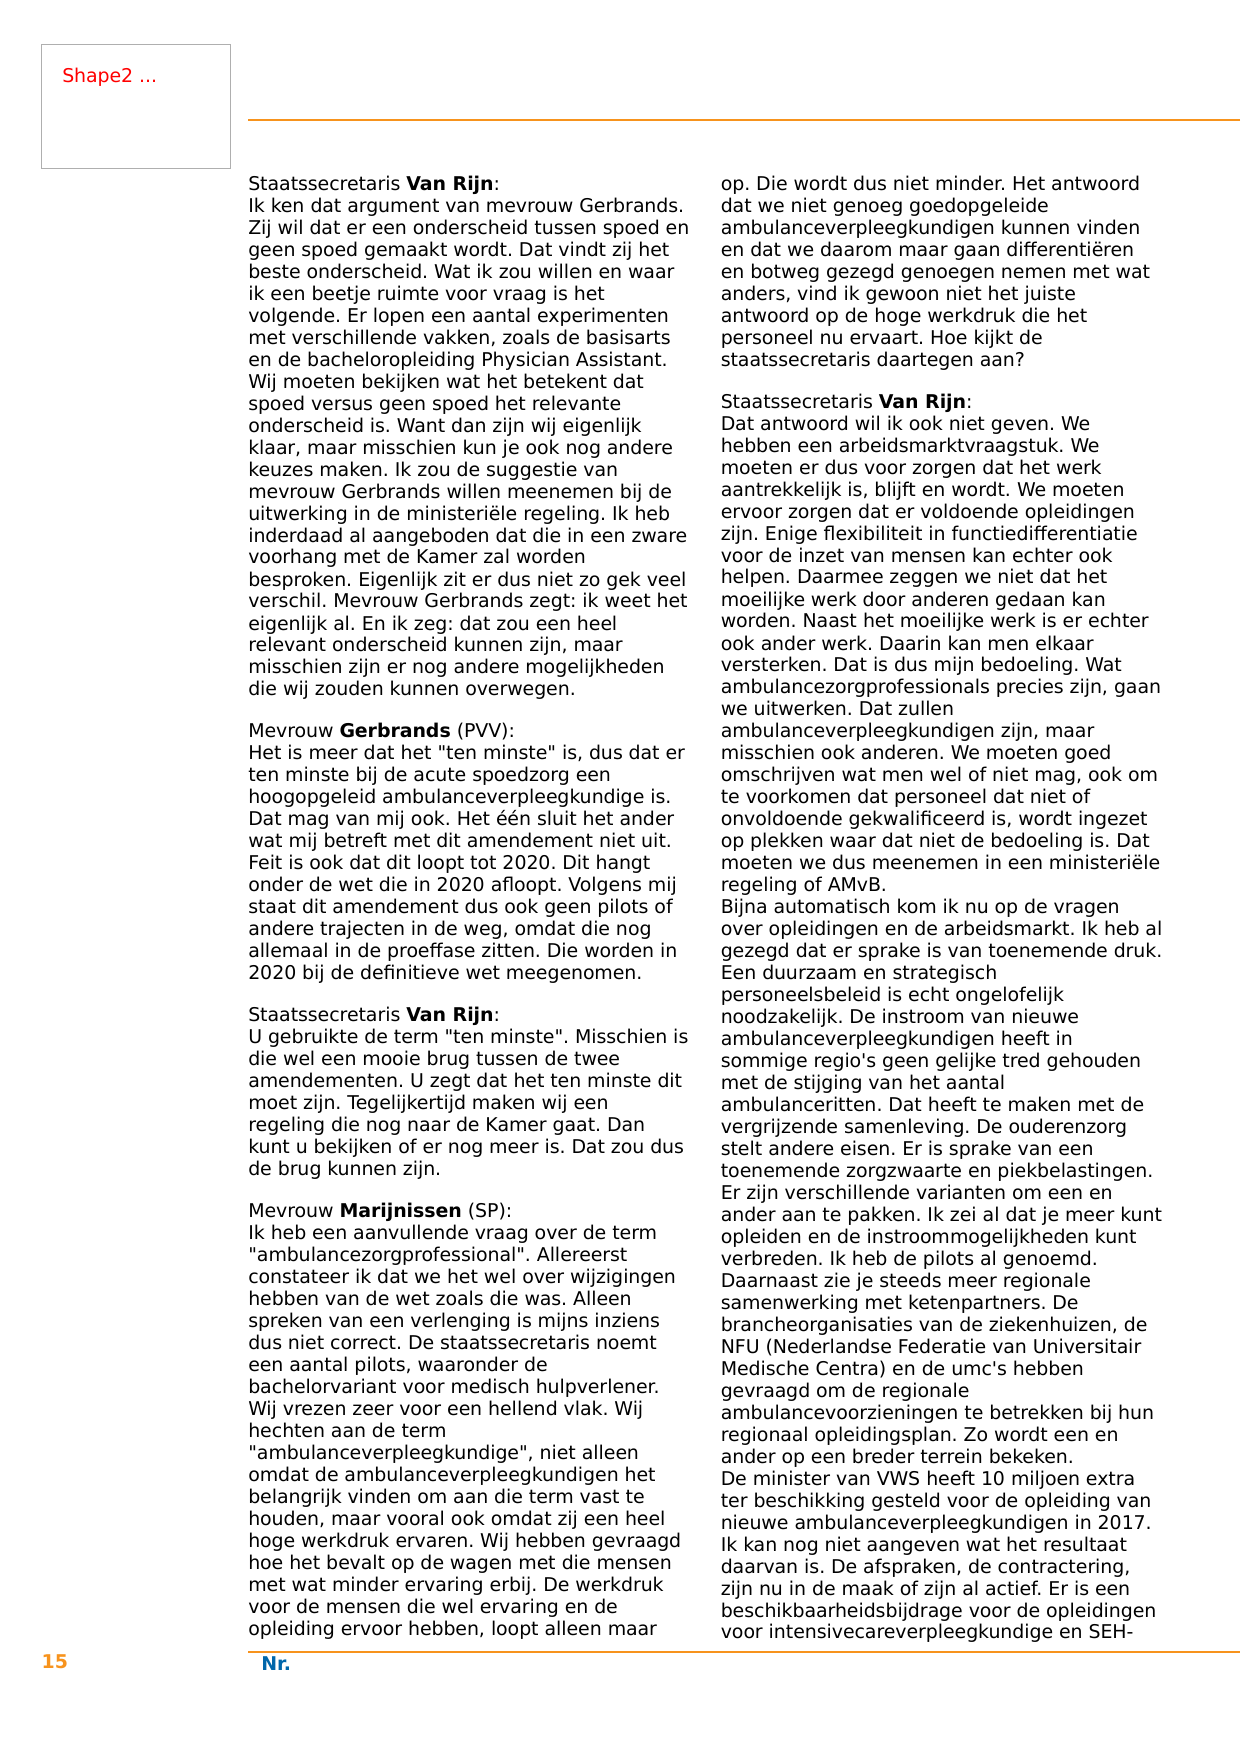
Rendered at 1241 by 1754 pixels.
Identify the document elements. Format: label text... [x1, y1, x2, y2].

text Staatssecretaris Van Rijn: [248, 1004, 691, 1026]
text De minister van VWS heeft 10 miljoen extra ter beschikking gesteld voor de opleiding van nieuwe ambulanceverpleegkundigen in 2017. Ik kan nog niet aangeven wat het resultaat daarvan is. De afspraken, de contractering, zijn nu in de maak of zijn al actief. Er is een beschikbaarheidsbijdrage voor de opleidingen voor intensivecareverpleegkundige en SEH- [721, 1468, 1163, 1643]
text Ik ken dat argument van mevrouw Gerbrands. Zij wil dat er een onderscheid tussen spoed en geen spoed gemaakt wordt. Dat vindt zij het beste onderscheid. Wat ik zou willen en waar ik een beetje ruimte voor vraag is het volgende. Er lopen een aantal experimenten met verschillende vakken, zoals de basisarts en de bacheloropleiding Physician Assistant. Wij moeten bekijken wat het betekent dat spoed versus geen spoed het relevante onderscheid is. Want dan zijn wij eigenlijk klaar, maar misschien kun je ook nog andere keuzes maken. Ik zou de suggestie van mevrouw Gerbrands willen meenemen bij de uitwerking in de ministeriële regeling. Ik heb inderdaad al aangeboden dat die in een zware voorhang met de Kamer zal worden besproken. Eigenlijk zit er dus niet zo gek veel verschil. Mevrouw Gerbrands zegt: ik weet het eigenlijk al. En ik zeg: dat zou een heel relevant onderscheid kunnen zijn, maar misschien zijn er nog andere mogelijkheden die wij zouden kunnen overwegen. [248, 195, 691, 700]
text Mevrouw Marijnissen (SP): [248, 1200, 691, 1222]
text Het is meer dat het "ten minste" is, dus dat er ten minste bij de acute spoedzorg een hoogopgeleid ambulanceverpleegkundige is. Dat mag van mij ook. Het één sluit het ander wat mij betreft met dit amendement niet uit. Feit is ook dat dit loopt tot 2020. Dit hangt onder de wet die in 2020 afloopt. Volgens mij staat dit amendement dus ook geen pilots of andere trajecten in de weg, omdat die nog allemaal in de proeffase zitten. Die worden in 2020 bij de definitieve wet meegenomen. [248, 742, 691, 984]
text Staatssecretaris Van Rijn: [721, 391, 1163, 413]
text Dat antwoord wil ik ook niet geven. We hebben een arbeidsmarktvraagstuk. We moeten er dus voor zorgen dat het werk aantrekkelijk is, blijft en wordt. We moeten ervoor zorgen dat er voldoende opleidingen zijn. Enige flexibiliteit in functiedifferentiatie voor de inzet van mensen kan echter ook helpen. Daarmee zeggen we niet dat het moeilijke werk door anderen gedaan kan worden. Naast het moeilijke werk is er echter ook ander werk. Daarin kan men elkaar versterken. Dat is dus mijn bedoeling. Wat ambulancezorgprofessionals precies zijn, gaan we uitwerken. Dat zullen ambulanceverpleegkundigen zijn, maar misschien ook anderen. We moeten goed omschrijven wat men wel of niet mag, ook om te voorkomen dat personeel dat niet of onvoldoende gekwalificeerd is, wordt ingezet op plekken waar dat niet de bedoeling is. Dat moeten we dus meenemen in een ministeriële regeling of AMvB. [721, 413, 1163, 896]
text op. Die wordt dus niet minder. Het antwoord dat we niet genoeg goedopgeleide ambulanceverpleegkundigen kunnen vinden en dat we daarom maar gaan differentiëren en botweg gezegd genoegen nemen met wat anders, vind ik gewoon niet het juiste antwoord op de hoge werkdruk die het personeel nu ervaart. Hoe kijkt de staatssecretaris daartegen aan? [721, 173, 1163, 371]
text Mevrouw Gerbrands (PVV): [248, 720, 691, 742]
text Er zijn verschillende varianten om een en ander aan te pakken. Ik zei al dat je meer kunt opleiden en de instroommogelijkheden kunt verbreden. Ik heb de pilots al genoemd. Daarnaast zie je steeds meer regionale samenwerking met ketenpartners. De brancheorganisaties van de ziekenhuizen, de NFU (Nederlandse Federatie van Universitair Medische Centra) en de umc's hebben gevraagd om de regionale ambulancevoorzieningen te betrekken bij hun regionaal opleidingsplan. Zo wordt een en ander op een breder terrein bekeken. [721, 1182, 1163, 1468]
text Ik heb een aanvullende vraag over de term "ambulancezorgprofessional". Allereerst constateer ik dat we het wel over wijzigingen hebben van de wet zoals die was. Alleen spreken van een verlenging is mijns inziens dus niet correct. De staatssecretaris noemt een aantal pilots, waaronder de bachelorvariant voor medisch hulpverlener. Wij vrezen zeer voor een hellend vlak. Wij hechten aan de term "ambulanceverpleegkundige", niet alleen omdat de ambulanceverpleegkundigen het belangrijk vinden om aan die term vast te houden, maar vooral ook omdat zij een heel hoge werkdruk ervaren. Wij hebben gevraagd hoe het bevalt op de wagen met die mensen met wat minder ervaring erbij. De werkdruk voor de mensen die wel ervaring en de opleiding ervoor hebben, loopt alleen maar [248, 1222, 691, 1639]
text Bijna automatisch kom ik nu op de vragen over opleidingen en de arbeidsmarkt. Ik heb al gezegd dat er sprake is van toenemende druk. Een duurzaam en strategisch personeelsbeleid is echt ongelofelijk noodzakelijk. De instroom van nieuwe ambulanceverpleegkundigen heeft in sommige regio's geen gelijke tred gehouden met de stijging van het aantal ambulanceritten. Dat heeft te maken met de vergrijzende samenleving. De ouderenzorg stelt andere eisen. Er is sprake van een toenemende zorgzwaarte en piekbelastingen. [721, 896, 1163, 1182]
text Staatssecretaris Van Rijn: [248, 173, 691, 195]
text U gebruikte de term "ten minste". Misschien is die wel een mooie brug tussen de twee amendementen. U zegt dat het ten minste dit moet zijn. Tegelijkertijd maken wij een regeling die nog naar de Kamer gaat. Dan kunt u bekijken of er nog meer is. Dat zou dus de brug kunnen zijn. [248, 1026, 691, 1180]
